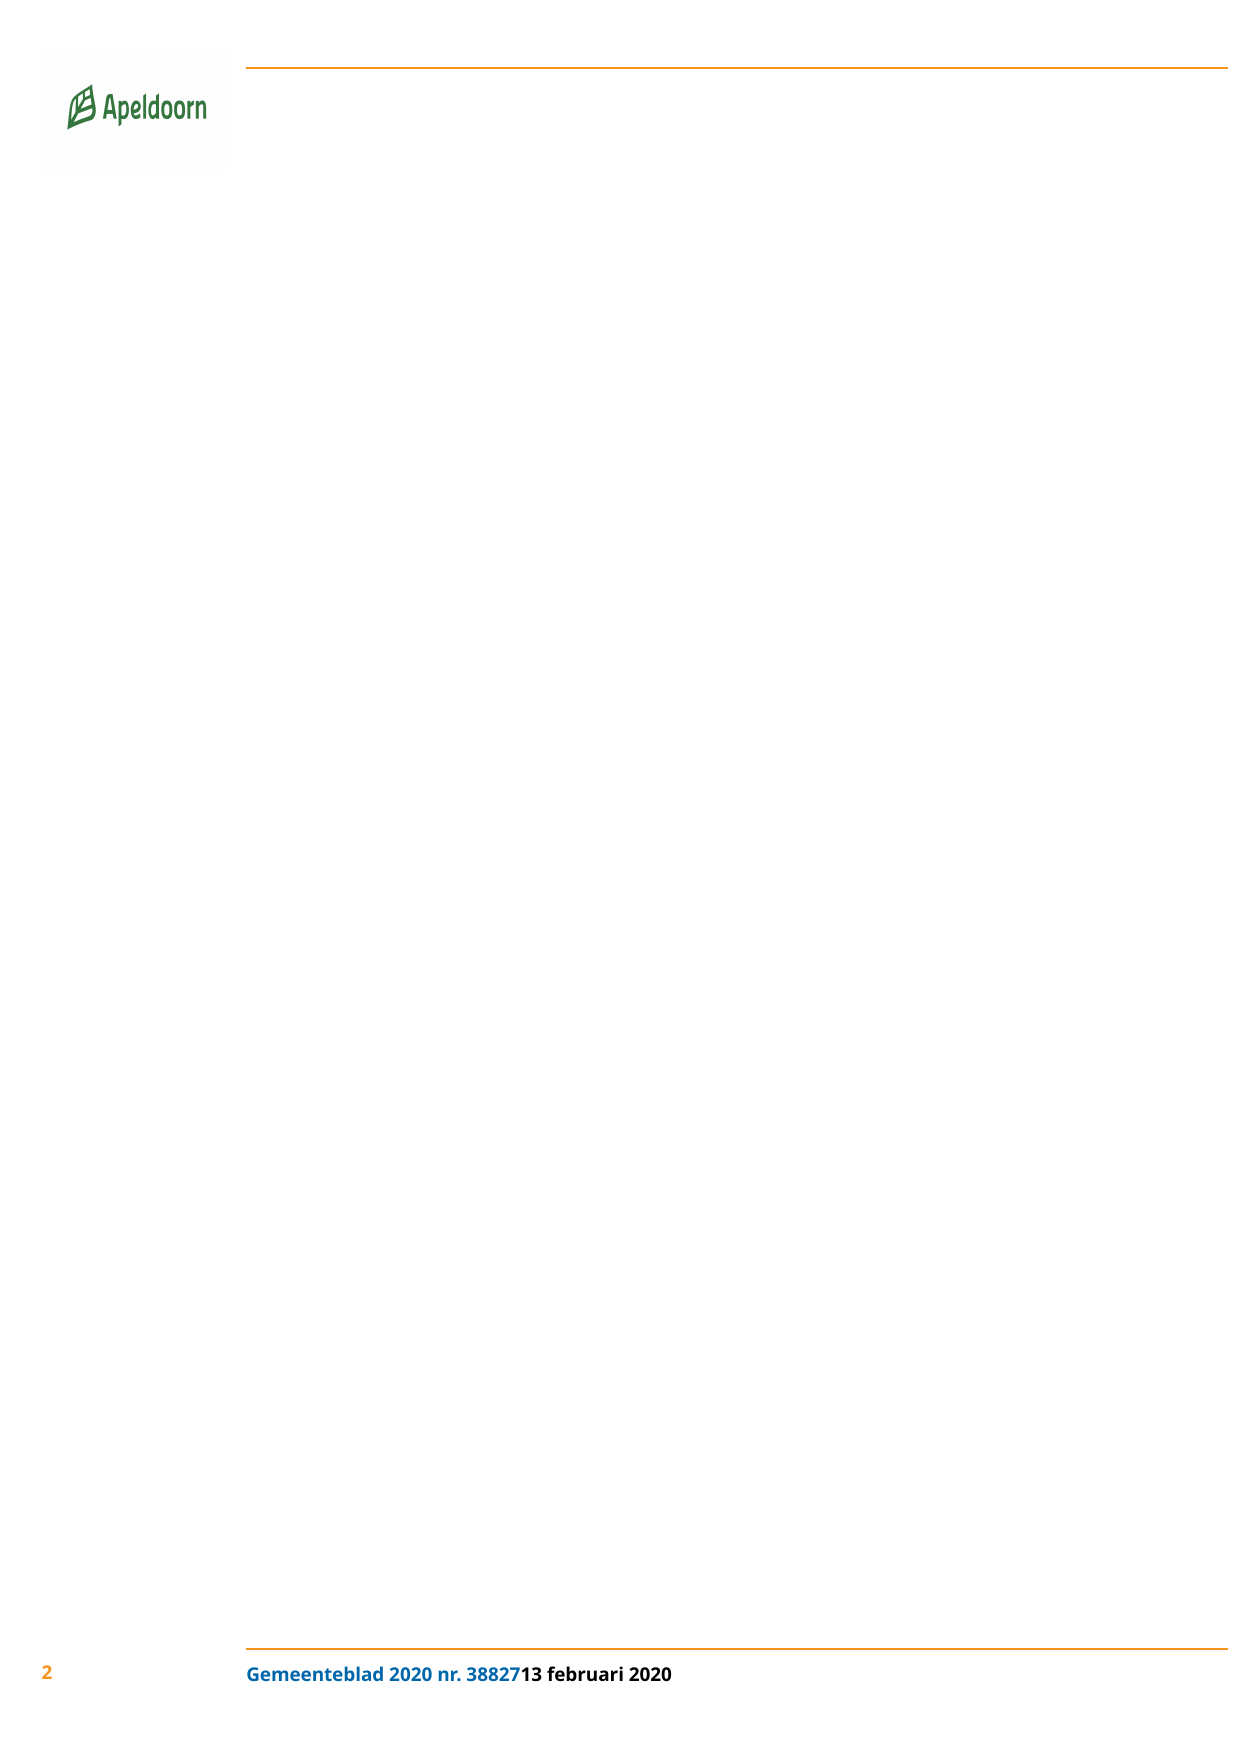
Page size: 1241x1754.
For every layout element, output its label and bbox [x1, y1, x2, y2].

picture [41, 47, 231, 172]
